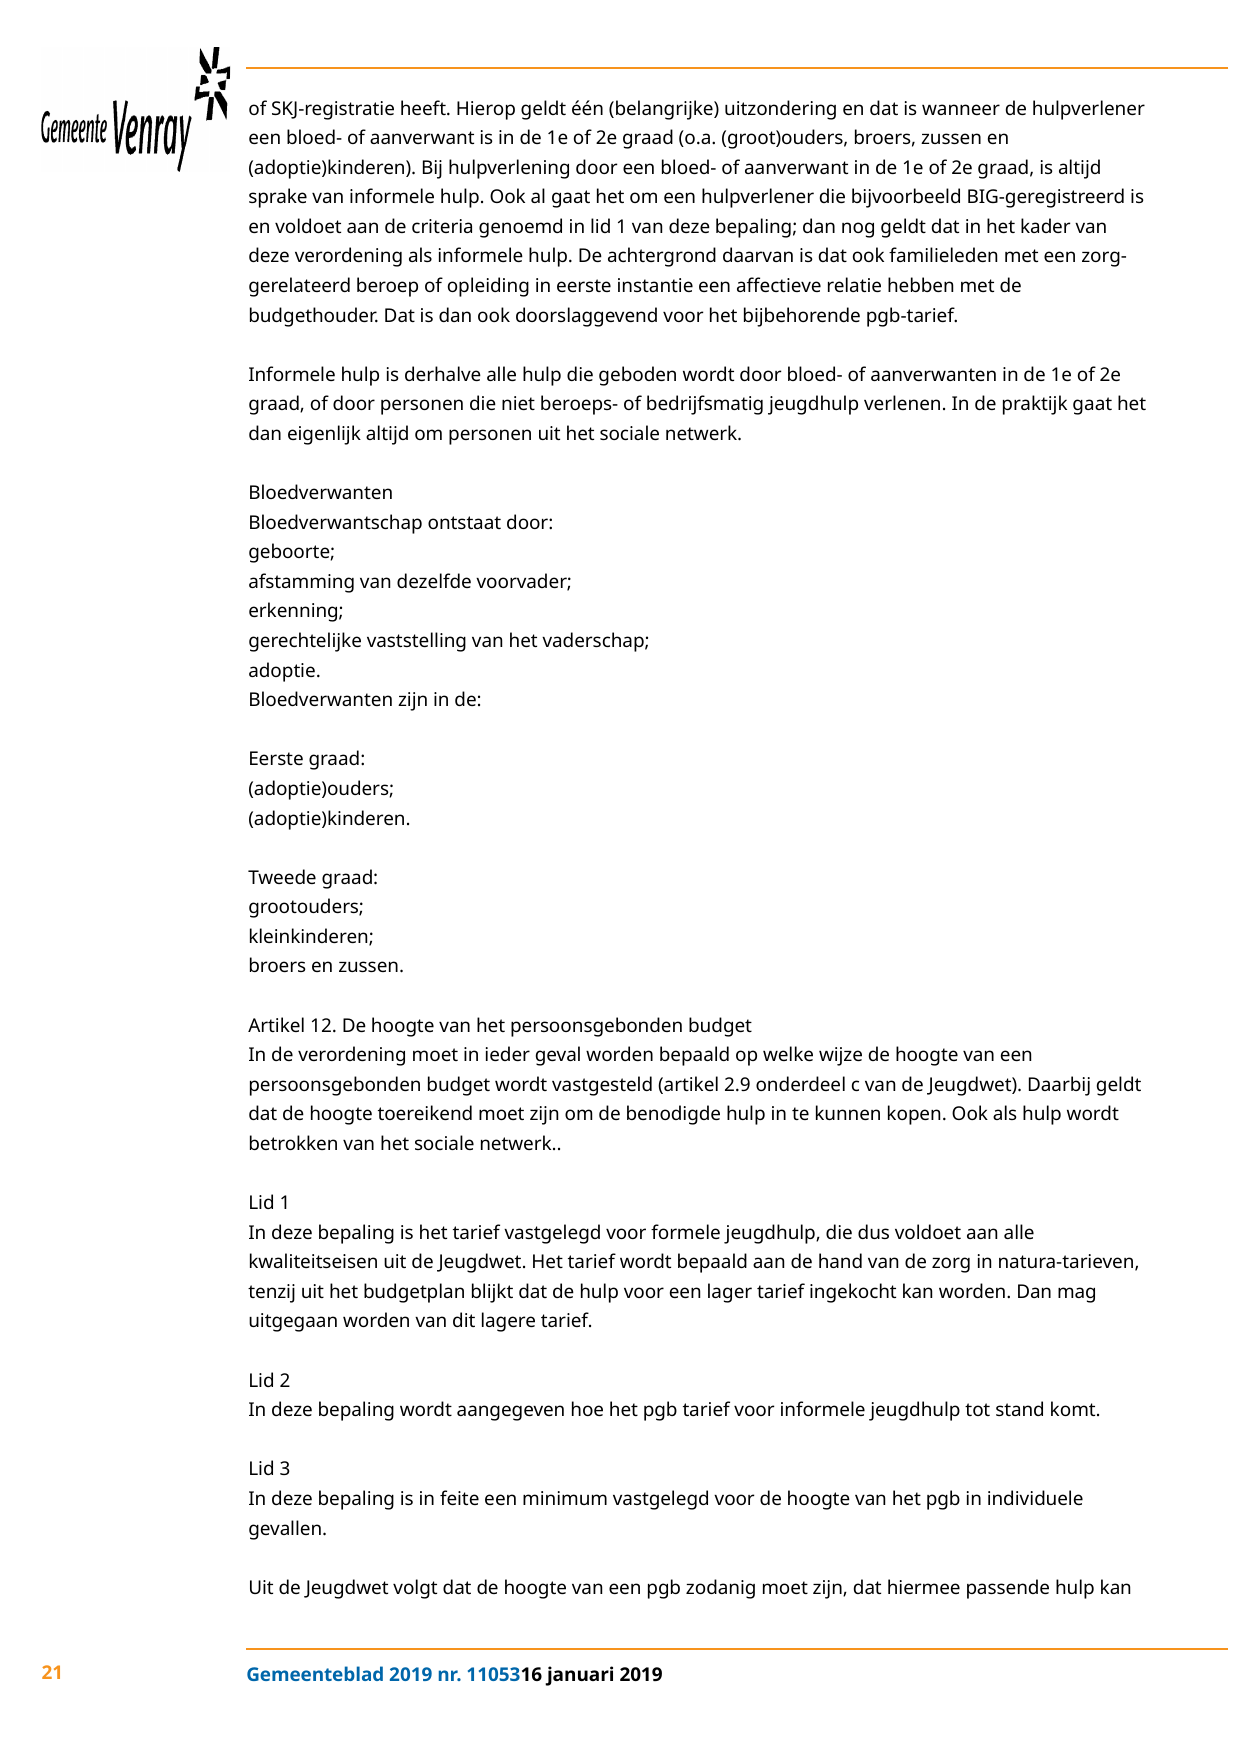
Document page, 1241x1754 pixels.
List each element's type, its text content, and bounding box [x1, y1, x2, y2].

text Informele hulp is derhalve alle hulp die geboden wordt door bloed- of aanverwanten in de 1e of 2e graad, of door personen die niet beroeps- of bedrijfsmatig jeugdhulp verlenen. In de praktijk gaat het dan eigenlijk altijd om personen uit het sociale netwerk. [248, 361, 1152, 446]
text (adoptie)kinderen. [248, 805, 1152, 831]
text of SKJ-registratie heeft. Hierop geldt één (belangrijke) uitzondering en dat is wanneer de hulpverlener een bloed- of aanverwant is in de 1e of 2e graad (o.a. (groot)ouders, broers, zussen en (adoptie)kinderen). Bij hulpverlening door een bloed- of aanverwant in de 1e of 2e graad, is altijd sprake van informele hulp. Ook al gaat het om een hulpverlener die bijvoorbeeld BIG-geregistreerd is en voldoet aan de criteria genoemd in lid 1 van deze bepaling; dan nog geldt dat in het kader van deze verordening als informele hulp. De achtergrond daarvan is dat ook familieleden met een zorg-gerelateerd beroep of opleiding in eerste instantie een affectieve relatie hebben met de budgethouder. Dat is dan ook doorslaggevend voor het bijbehorende pgb-tarief. [248, 95, 1152, 328]
text Tweede graad: [248, 864, 1152, 890]
text Artikel 12. De hoogte van het persoonsgebonden budget [248, 1012, 1152, 1038]
text (adoptie)ouders; [248, 775, 1152, 801]
text In deze bepaling wordt aangegeven hoe het pgb tarief voor informele jeugdhulp tot stand komt. [248, 1396, 1152, 1422]
text adoptie. [248, 657, 1152, 683]
text gerechtelijke vaststelling van het vaderschap; [248, 627, 1152, 653]
text Lid 1 [248, 1189, 1152, 1215]
text In deze bepaling is in feite een minimum vastgelegd voor de hoogte van het pgb in individuele gevallen. [248, 1485, 1152, 1541]
text In de verordening moet in ieder geval worden bepaald op welke wijze de hoogte van een persoonsgebonden budget wordt vastgesteld (artikel 2.9 onderdeel c van de Jeugdwet). Daarbij geldt dat de hoogte toereikend moet zijn om de benodigde hulp in te kunnen kopen. Ook als hulp wordt betrokken van het sociale netwerk.. [248, 1041, 1152, 1156]
text Lid 3 [248, 1456, 1152, 1481]
text Bloedverwanten zijn in de: [248, 686, 1152, 712]
text Bloedverwantschap ontstaat door: [248, 509, 1152, 535]
text grootouders; [248, 893, 1152, 919]
picture [41, 47, 231, 172]
text Lid 2 [248, 1367, 1152, 1393]
text erkenning; [248, 598, 1152, 623]
text geboorte; [248, 538, 1152, 564]
text Eerste graad: [248, 746, 1152, 771]
text kleinkinderen; [248, 923, 1152, 949]
text Bloedverwanten [248, 479, 1152, 505]
text Uit de Jeugdwet volgt dat de hoogte van een pgb zodanig moet zijn, dat hiermee passende hulp kan [248, 1574, 1152, 1600]
text broers en zussen. [248, 953, 1152, 978]
text In deze bepaling is het tarief vastgelegd voor formele jeugdhulp, die dus voldoet aan alle kwaliteitseisen uit de Jeugdwet. Het tarief wordt bepaald aan de hand van de zorg in natura-tarieven, tenzij uit het budgetplan blijkt dat de hulp voor een lager tarief ingekocht kan worden. Dan mag uitgegaan worden van dit lagere tarief. [248, 1219, 1152, 1333]
text afstamming van dezelfde voorvader; [248, 568, 1152, 594]
